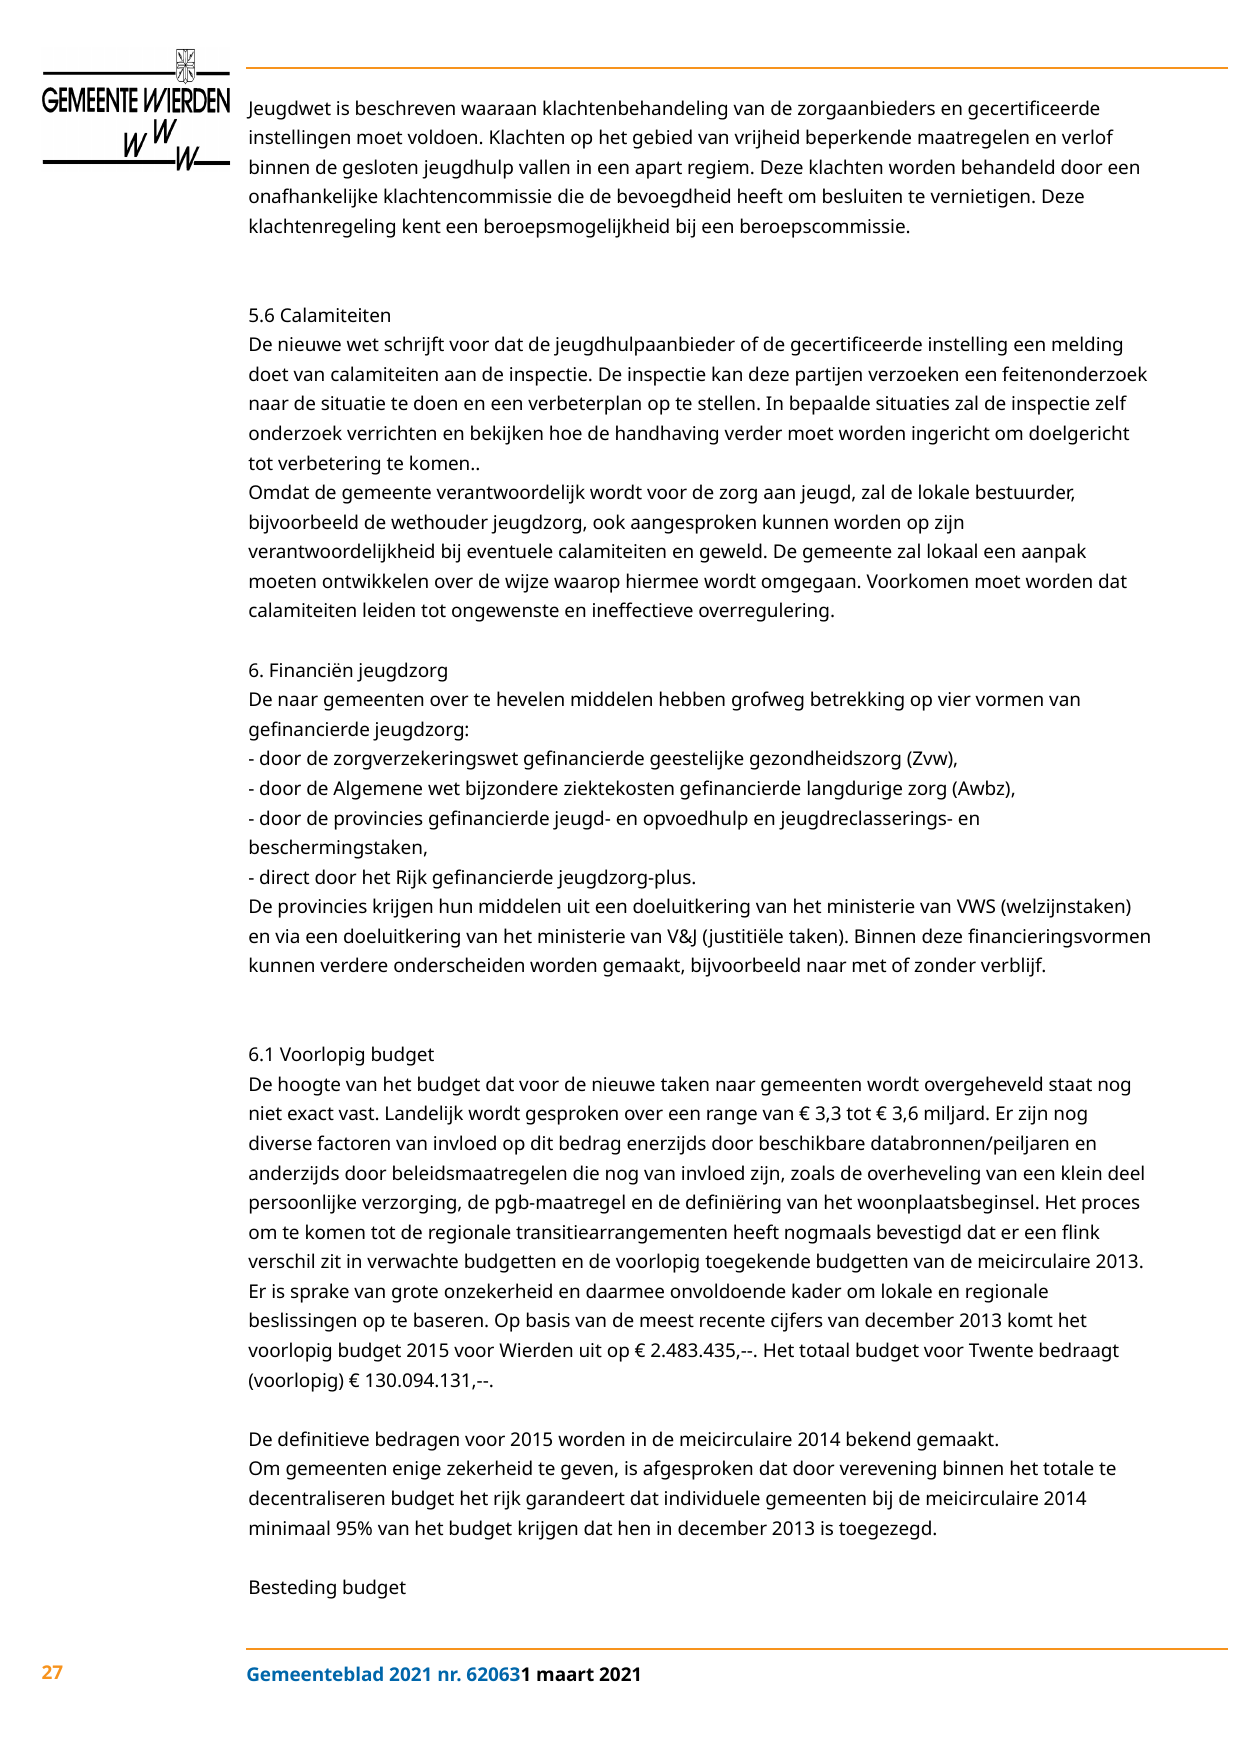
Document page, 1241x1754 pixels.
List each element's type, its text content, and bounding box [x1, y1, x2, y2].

text Omdat de gemeente verantwoordelijk wordt voor de zorg aan jeugd, zal de lokale bestuurder, bijvoorbeeld de wethouder jeugdzorg, ook aangesproken kunnen worden op zijn verantwoordelijkheid bij eventuele calamiteiten en geweld. De gemeente zal lokaal een aanpak moeten ontwikkelen over de wijze waarop hiermee wordt omgegaan. Voorkomen moet worden dat calamiteiten leiden tot ongewenste en ineffectieve overregulering. [248, 479, 1152, 623]
text 6.1 Voorlopig budget [248, 1041, 1152, 1067]
text De hoogte van het budget dat voor de nieuwe taken naar gemeenten wordt overgeheveld staat nog niet exact vast. Landelijk wordt gesproken over een range van € 3,3 tot € 3,6 miljard. Er zijn nog diverse factoren van invloed op dit bedrag enerzijds door beschikbare databronnen/peiljaren en anderzijds door beleidsmaatregelen die nog van invloed zijn, zoals de overheveling van een klein deel persoonlijke verzorging, de pgb-maatregel en de definiëring van het woonplaatsbeginsel. Het proces om te komen tot de regionale transitiearrangementen heeft nogmaals bevestigd dat er een flink verschil zit in verwachte budgetten en de voorlopig toegekende budgetten van de meicirculaire 2013. Er is sprake van grote onzekerheid en daarmee onvoldoende kader om lokale en regionale beslissingen op te baseren. Op basis van de meest recente cijfers van december 2013 komt het voorlopig budget 2015 voor Wierden uit op € 2.483.435,--. Het totaal budget voor Twente bedraagt (voorlopig) € 130.094.131,--. [248, 1071, 1152, 1393]
text - door de provincies gefinancierde jeugd- en opvoedhulp en jeugdreclasserings- en beschermingstaken, [248, 805, 1152, 860]
text Besteding budget [248, 1574, 1152, 1600]
text Jeugdwet is beschreven waaraan klachtenbehandeling van de zorgaanbieders en gecertificeerde instellingen moet voldoen. Klachten op het gebied van vrijheid beperkende maatregelen en verlof binnen de gesloten jeugdhulp vallen in een apart regiem. Deze klachten worden behandeld door een onafhankelijke klachtencommissie die de bevoegdheid heeft om besluiten te vernietigen. Deze klachtenregeling kent een beroepsmogelijkheid bij een beroepscommissie. [248, 95, 1152, 239]
text De naar gemeenten over te hevelen middelen hebben grofweg betrekking op vier vormen van gefinancierde jeugdzorg: [248, 686, 1152, 742]
text - door de Algemene wet bijzondere ziektekosten gefinancierde langdurige zorg (Awbz), [248, 775, 1152, 801]
text De nieuwe wet schrijft voor dat de jeugdhulpaanbieder of de gecertificeerde instelling een melding doet van calamiteiten aan de inspectie. De inspectie kan deze partijen verzoeken een feitenonderzoek [248, 331, 1152, 387]
text De provincies krijgen hun middelen uit een doeluitkering van het ministerie van VWS (welzijnstaken) en via een doeluitkering van het ministerie van V&J (justitiële taken). Binnen deze financieringsvormen kunnen verdere onderscheiden worden gemaakt, bijvoorbeeld naar met of zonder verblijf. [248, 893, 1152, 978]
text 6. Financiën jeugdzorg [248, 657, 1152, 683]
picture [41, 47, 231, 172]
text naar de situatie te doen en een verbeterplan op te stellen. In bepaalde situaties zal de inspectie zelf onderzoek verrichten en bekijken hoe de handhaving verder moet worden ingericht om doelgericht tot verbetering te komen.. [248, 391, 1152, 476]
text Om gemeenten enige zekerheid te geven, is afgesproken dat door verevening binnen het totale te decentraliseren budget het rijk garandeert dat individuele gemeenten bij de meicirculaire 2014 minimaal 95% van het budget krijgen dat hen in december 2013 is toegezegd. [248, 1456, 1152, 1541]
text - direct door het Rijk gefinancierde jeugdzorg-plus. [248, 864, 1152, 890]
text De definitieve bedragen voor 2015 worden in de meicirculaire 2014 bekend gemaakt. [248, 1426, 1152, 1452]
text - door de zorgverzekeringswet gefinancierde geestelijke gezondheidszorg (Zvw), [248, 746, 1152, 771]
text 5.6 Calamiteiten [248, 302, 1152, 328]
